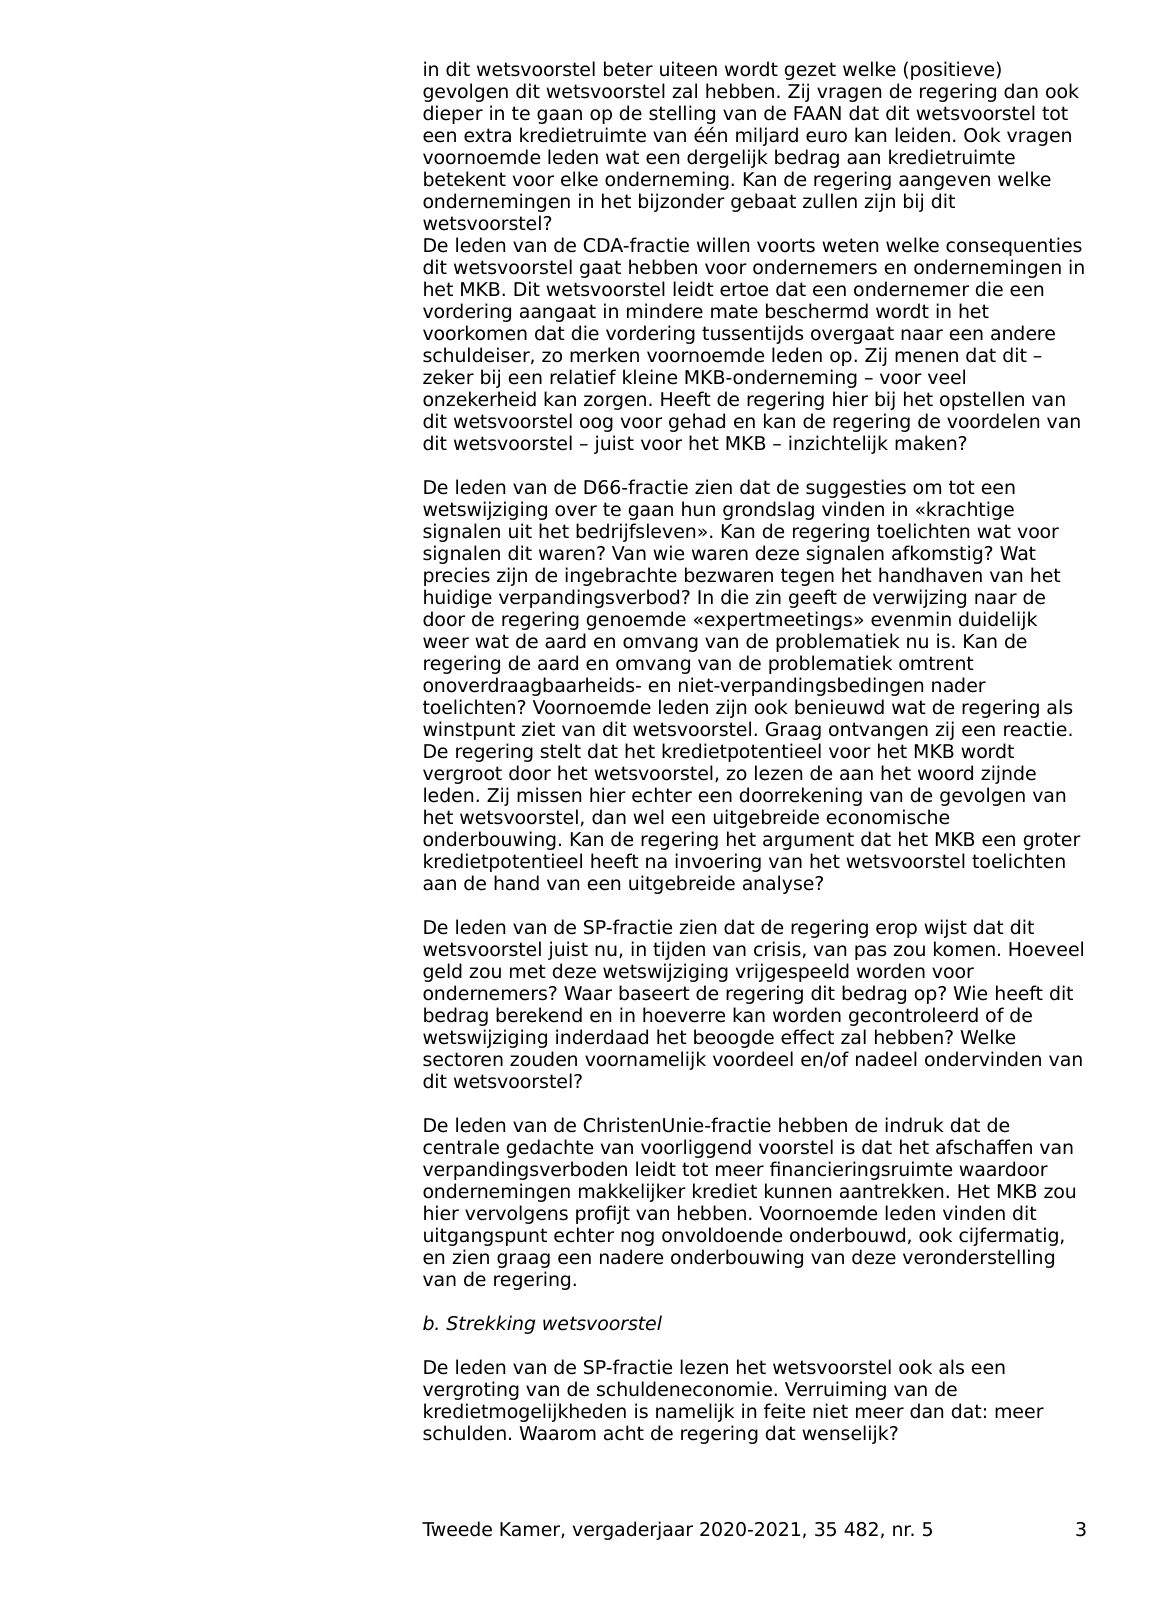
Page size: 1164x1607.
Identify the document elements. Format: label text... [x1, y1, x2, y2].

text De leden van de SP-fractie zien dat de regering erop wijst dat dit wetsvoorstel juist nu, in tijden van crisis, van pas zou komen. Hoeveel geld zou met deze wetswijziging vrijgespeeld worden voor ondernemers? Waar baseert de regering dit bedrag op? Wie heeft dit bedrag berekend en in hoeverre kan worden gecontroleerd of de wetswijziging inderdaad het beoogde effect zal hebben? Welke sectoren zouden voornamelijk voordeel en/of nadeel ondervinden van dit wetsvoorstel? [422, 917, 1087, 1092]
text De leden van de ChristenUnie-fractie hebben de indruk dat de centrale gedachte van voorliggend voorstel is dat het afschaffen van verpandingsverboden leidt tot meer financieringsruimte waardoor ondernemingen makkelijker krediet kunnen aantrekken. Het MKB zou hier vervolgens profijt van hebben. Voornoemde leden vinden dit uitgangspunt echter nog onvoldoende onderbouwd, ook cijfermatig, en zien graag een nadere onderbouwing van deze veronderstelling van de regering. [422, 1115, 1087, 1291]
text in dit wetsvoorstel beter uiteen wordt gezet welke (positieve) gevolgen dit wetsvoorstel zal hebben. Zij vragen de regering dan ook dieper in te gaan op de stelling van de FAAN dat dit wetsvoorstel tot een extra kredietruimte van één miljard euro kan leiden. Ook vragen voornoemde leden wat een dergelijk bedrag aan kredietruimte betekent voor elke onderneming. Kan de regering aangeven welke ondernemingen in het bijzonder gebaat zullen zijn bij dit wetsvoorstel? [422, 59, 1087, 235]
text De regering stelt dat het kredietpotentieel voor het MKB wordt vergroot door het wetsvoorstel, zo lezen de aan het woord zijnde leden. Zij missen hier echter een doorrekening van de gevolgen van het wetsvoorstel, dan wel een uitgebreide economische onderbouwing. Kan de regering het argument dat het MKB een groter kredietpotentieel heeft na invoering van het wetsvoorstel toelichten aan de hand van een uitgebreide analyse? [422, 741, 1087, 894]
text De leden van de SP-fractie lezen het wetsvoorstel ook als een vergroting van de schuldeneconomie. Verruiming van de kredietmogelijkheden is namelijk in feite niet meer dan dat: meer schulden. Waarom acht de regering dat wenselijk? [422, 1357, 1087, 1445]
text De leden van de D66-fractie zien dat de suggesties om tot een wetswijziging over te gaan hun grondslag vinden in «krachtige signalen uit het bedrijfsleven». Kan de regering toelichten wat voor signalen dit waren? Van wie waren deze signalen afkomstig? Wat precies zijn de ingebrachte bezwaren tegen het handhaven van het huidige verpandingsverbod? In die zin geeft de verwijzing naar de door de regering genoemde «expertmeetings» evenmin duidelijk weer wat de aard en omvang van de problematiek nu is. Kan de regering de aard en omvang van de problematiek omtrent onoverdraagbaarheids- en niet-verpandingsbedingen nader toelichten? Voornoemde leden zijn ook benieuwd wat de regering als winstpunt ziet van dit wetsvoorstel. Graag ontvangen zij een reactie. [422, 477, 1087, 741]
text De leden van de CDA-fractie willen voorts weten welke consequenties dit wetsvoorstel gaat hebben voor ondernemers en ondernemingen in het MKB. Dit wetsvoorstel leidt ertoe dat een ondernemer die een vordering aangaat in mindere mate beschermd wordt in het voorkomen dat die vordering tussentijds overgaat naar een andere schuldeiser, zo merken voornoemde leden op. Zij menen dat dit – zeker bij een relatief kleine MKB-onderneming – voor veel onzekerheid kan zorgen. Heeft de regering hier bij het opstellen van dit wetsvoorstel oog voor gehad en kan de regering de voordelen van dit wetsvoorstel – juist voor het MKB – inzichtelijk maken? [422, 235, 1087, 455]
subtitle b. Strekking wetsvoorstel [422, 1313, 1087, 1335]
